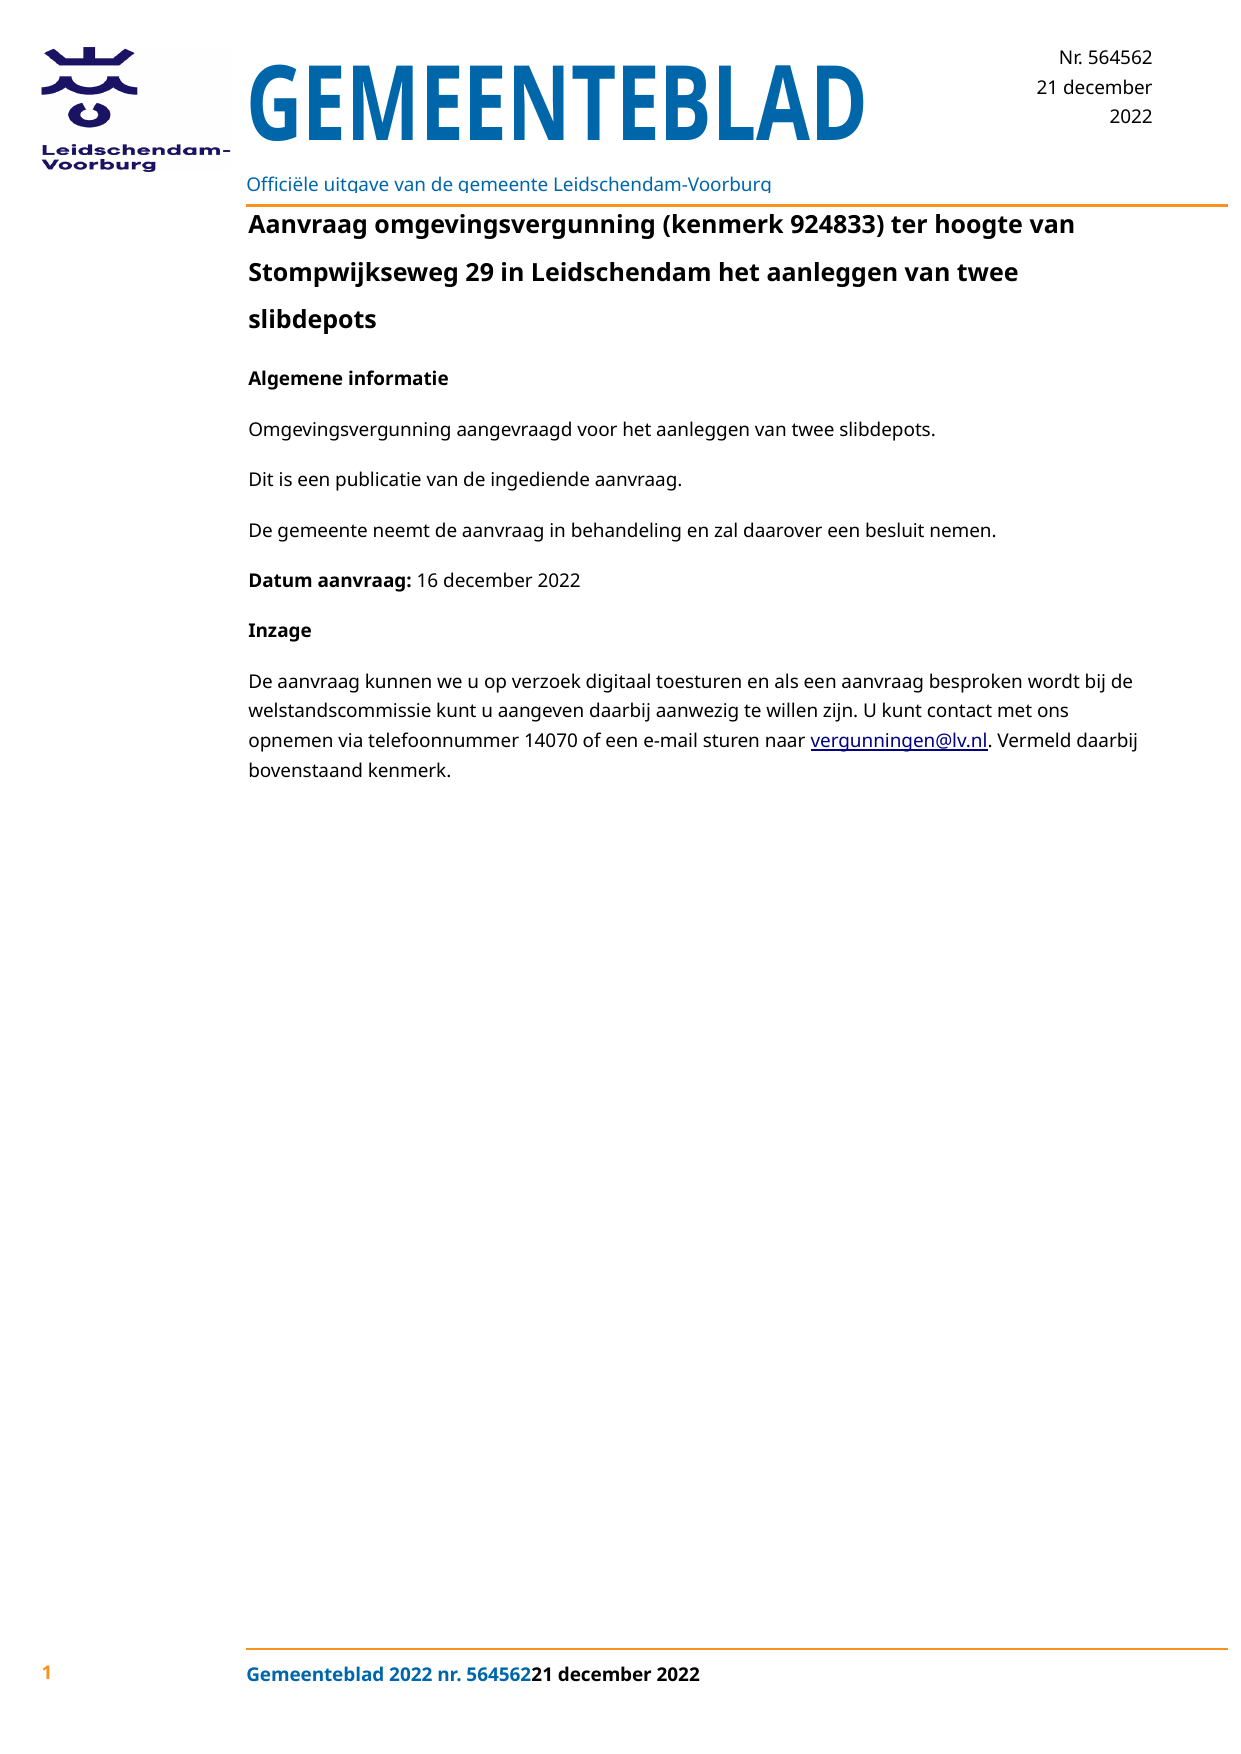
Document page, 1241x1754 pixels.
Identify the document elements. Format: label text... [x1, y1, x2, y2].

text Inzage [248, 618, 1152, 643]
text Omgevingsvergunning aangevraagd voor het aanleggen van twee slibdepots. [248, 416, 1152, 442]
text Algemene informatie [248, 366, 1152, 391]
text Aanvraag omgevingsvergunning (kenmerk 924833) ter hoogte van Stompwijkseweg 29 in Leidschendam het aanleggen van twee slibdepots [248, 207, 1152, 336]
picture [41, 47, 231, 172]
text Datum aanvraag: 16 december 2022 [248, 567, 1152, 593]
text De gemeente neemt de aanvraag in behandeling en zal daarover een besluit nemen. [248, 517, 1152, 542]
text De aanvraag kunnen we u op verzoek digitaal toesturen en als een aanvraag besproken wordt bij de welstandscommissie kunt u aangeven daarbij aanwezig te willen zijn. U kunt contact met ons opnemen via telefoonnummer 14070 of een e-mail sturen naar vergunningen@lv.nl. Vermeld daarbij bovenstaand kenmerk. [248, 668, 1152, 782]
text Dit is een publicatie van de ingediende aanvraag. [248, 466, 1152, 492]
